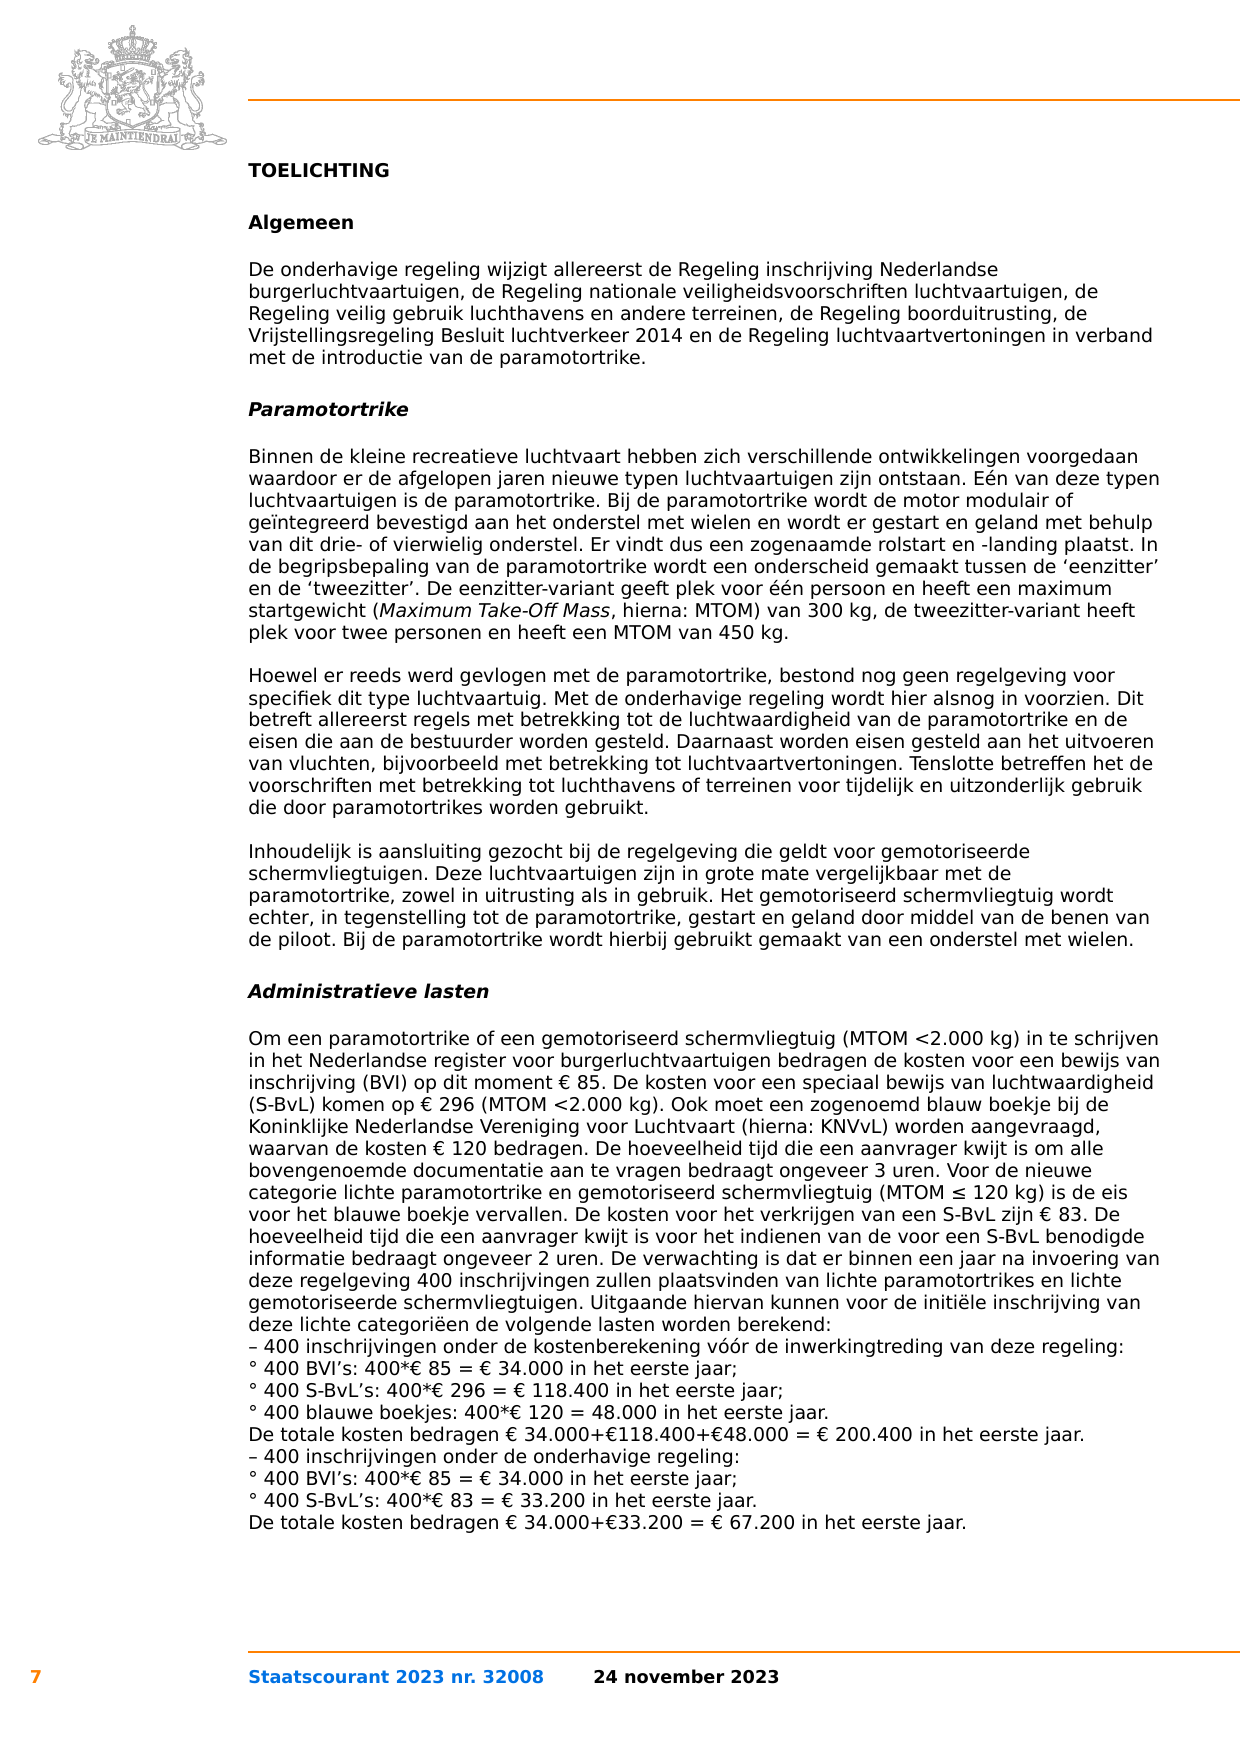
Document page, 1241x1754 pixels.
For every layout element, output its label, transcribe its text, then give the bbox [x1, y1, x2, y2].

subtitle Paramotortrike [248, 399, 1163, 421]
text Om een paramotortrike of een gemotoriseerd schermvliegtuig (MTOM <2.000 kg) in te schrijven in het Nederlandse register voor burgerluchtvaartuigen bedragen de kosten voor een bewijs van inschrijving (BVI) op dit moment € 85. De kosten voor een speciaal bewijs van luchtwaardigheid (S-BvL) komen op € 296 (MTOM <2.000 kg). Ook moet een zogenoemd blauw boekje bij de Koninklijke Nederlandse Vereniging voor Luchtvaart (hierna: KNVvL) worden aangevraagd, waarvan de kosten € 120 bedragen. De hoeveelheid tijd die een aanvrager kwijt is om alle bovengenoemde documentatie aan te vragen bedraagt ongeveer 3 uren. Voor de nieuwe categorie lichte paramotortrike en gemotoriseerd schermvliegtuig (MTOM ≤ 120 kg) is de eis voor het blauwe boekje vervallen. De kosten voor het verkrijgen van een S-BvL zijn € 83. De hoeveelheid tijd die een aanvrager kwijt is voor het indienen van de voor een S-BvL benodigde informatie bedraagt ongeveer 2 uren. De verwachting is dat er binnen een jaar na invoering van deze regelgeving 400 inschrijvingen zullen plaatsvinden van lichte paramotortrikes en lichte gemotoriseerde schermvliegtuigen. Uitgaande hiervan kunnen voor de initiële inschrijving van deze lichte categoriëen de volgende lasten worden berekend: [248, 1028, 1163, 1336]
text ° 400 S-BvL’s: 400*€ 296 = € 118.400 in het eerste jaar; [248, 1380, 1163, 1402]
subtitle Algemeen [248, 212, 1163, 234]
text ° 400 BVI’s: 400*€ 85 = € 34.000 in het eerste jaar; [248, 1358, 1163, 1380]
subtitle TOELICHTING [248, 160, 1163, 182]
text De totale kosten bedragen € 34.000+€118.400+€48.000 = € 200.400 in het eerste jaar. [248, 1424, 1163, 1446]
text De onderhavige regeling wijzigt allereerst de Regeling inschrijving Nederlandse burgerluchtvaartuigen, de Regeling nationale veiligheidsvoorschriften luchtvaartuigen, de Regeling veilig gebruik luchthavens en andere terreinen, de Regeling boorduitrusting, de Vrijstellingsregeling Besluit luchtverkeer 2014 en de Regeling luchtvaartvertoningen in verband met de introductie van de paramotortrike. [248, 259, 1163, 369]
text – 400 inschrijvingen onder de onderhavige regeling: [248, 1446, 1163, 1468]
text De totale kosten bedragen € 34.000+€33.200 = € 67.200 in het eerste jaar. [248, 1512, 1163, 1533]
text Binnen de kleine recreatieve luchtvaart hebben zich verschillende ontwikkelingen voorgedaan waardoor er de afgelopen jaren nieuwe typen luchtvaartuigen zijn ontstaan. Eén van deze typen luchtvaartuigen is de paramotortrike. Bij de paramotortrike wordt de motor modulair of geïntegreerd bevestigd aan het onderstel met wielen en wordt er gestart en geland met behulp van dit drie- of vierwielig onderstel. Er vindt dus een zogenaamde rolstart en -landing plaatst. In de begripsbepaling van de paramotortrike wordt een onderscheid gemaakt tussen de ‘eenzitter’ en de ‘tweezitter’. De eenzitter-variant geeft plek voor één persoon en heeft een maximum startgewicht (Maximum Take-Off Mass, hierna: MTOM) van 300 kg, de tweezitter-variant heeft plek voor twee personen en heeft een MTOM van 450 kg. [248, 446, 1163, 643]
text ° 400 S-BvL’s: 400*€ 83 = € 33.200 in het eerste jaar. [248, 1489, 1163, 1512]
text – 400 inschrijvingen onder de kostenberekening vóór de inwerkingtreding van deze regeling: [248, 1336, 1163, 1358]
subtitle Administratieve lasten [248, 981, 1163, 1003]
picture [38, 25, 227, 150]
text ° 400 BVI’s: 400*€ 85 = € 34.000 in het eerste jaar; [248, 1468, 1163, 1489]
text Hoewel er reeds werd gevlogen met de paramotortrike, bestond nog geen regelgeving voor specifiek dit type luchtvaartuig. Met de onderhavige regeling wordt hier alsnog in voorzien. Dit betreft allereerst regels met betrekking tot de luchtwaardigheid van de paramotortrike en de eisen die aan de bestuurder worden gesteld. Daarnaast worden eisen gesteld aan het uitvoeren van vluchten, bijvoorbeeld met betrekking tot luchtvaartvertoningen. Tenslotte betreffen het de voorschriften met betrekking tot luchthavens of terreinen voor tijdelijk en uitzonderlijk gebruik die door paramotortrikes worden gebruikt. [248, 665, 1163, 819]
text ° 400 blauwe boekjes: 400*€ 120 = 48.000 in het eerste jaar. [248, 1402, 1163, 1424]
text Inhoudelijk is aansluiting gezocht bij de regelgeving die geldt voor gemotoriseerde schermvliegtuigen. Deze luchtvaartuigen zijn in grote mate vergelijkbaar met de paramotortrike, zowel in uitrusting als in gebruik. Het gemotoriseerd schermvliegtuig wordt echter, in tegenstelling tot de paramotortrike, gestart en geland door middel van de benen van de piloot. Bij de paramotortrike wordt hierbij gebruikt gemaakt van een onderstel met wielen. [248, 841, 1163, 951]
